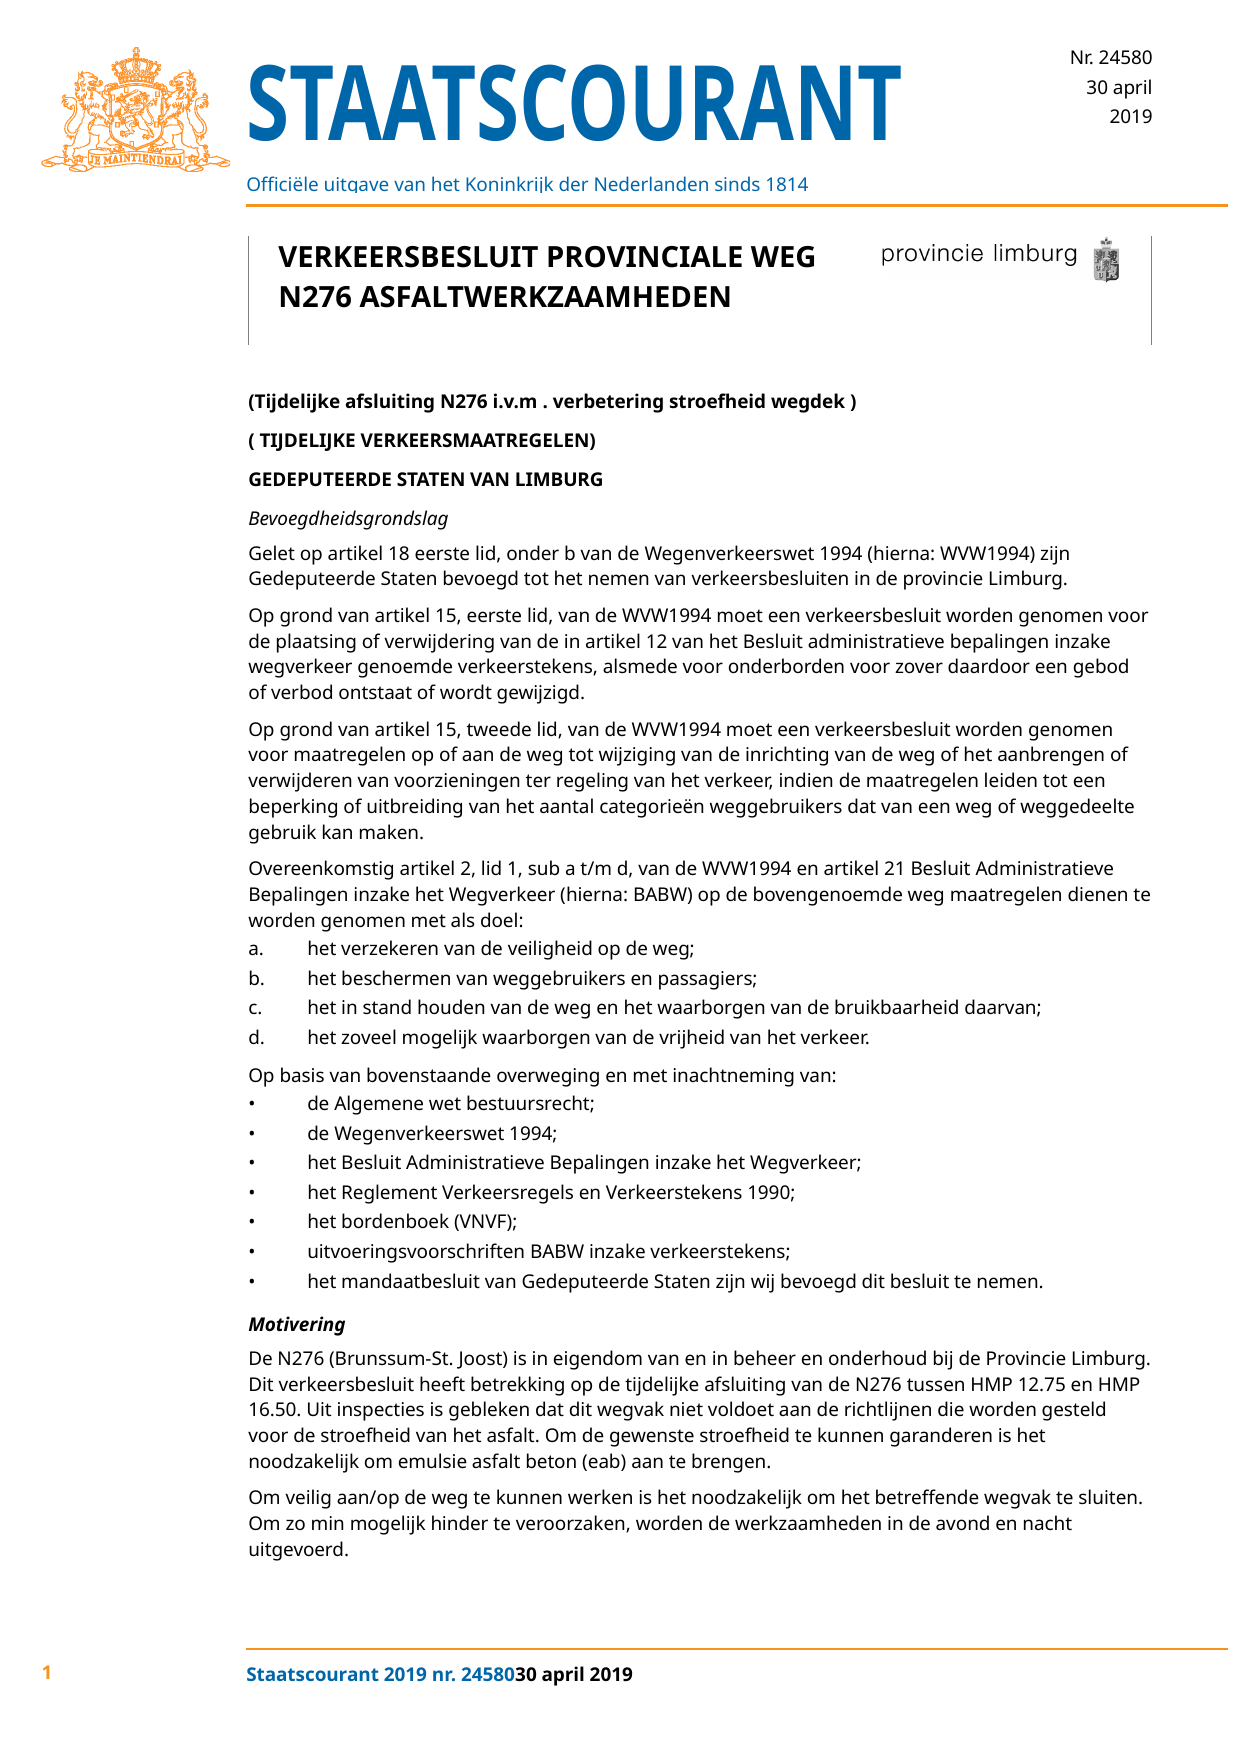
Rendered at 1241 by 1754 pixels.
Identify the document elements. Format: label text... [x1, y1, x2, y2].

picture [41, 47, 231, 172]
text GEDEPUTEERDE STATEN VAN LIMBURG [248, 466, 1152, 492]
list het verzekeren van de veiligheid op de weg; [248, 935, 1152, 961]
list het Reglement Verkeersregels en Verkeerstekens 1990; [248, 1179, 1152, 1205]
table_header [850, 236, 1151, 345]
list het beschermen van weggebruikers en passagiers; [248, 965, 1152, 991]
list uitvoeringsvoorschriften BABW inzake verkeerstekens; [248, 1238, 1152, 1264]
text Gelet op artikel 18 eerste lid, onder b van de Wegenverkeerswet 1994 (hierna: WVW1994) zijn Gedeputeerde Staten bevoegd tot het nemen van verkeersbesluiten in de provincie Limburg. [248, 540, 1152, 591]
text Bevoegdheidsgrondslag [248, 506, 1152, 531]
picture [882, 236, 1119, 283]
text Op grond van artikel 15, eerste lid, van de WVW1994 moet een verkeersbesluit worden genomen voor de plaatsing of verwijdering van de in artikel 12 van het Besluit administratieve bepalingen inzake wegverkeer genoemde verkeerstekens, alsmede voor onderborden voor zover daardoor een gebod of verbod ontstaat of wordt gewijzigd. [248, 602, 1152, 705]
table_header VERKEERSBESLUIT PROVINCIALE WEG N276 ASFALTWERKZAAMHEDEN [249, 236, 850, 345]
text (Tijdelijke afsluiting N276 i.v.m . verbetering stroefheid wegdek ) [248, 388, 1152, 413]
list de Wegenverkeerswet 1994; [248, 1120, 1152, 1146]
list het Besluit Administratieve Bepalingen inzake het Wegverkeer; [248, 1149, 1152, 1175]
text Op basis van bovenstaande overweging en met inachtneming van: [248, 1062, 1152, 1088]
text Op grond van artikel 15, tweede lid, van de WVW1994 moet een verkeersbesluit worden genomen voor maatregelen op of aan de weg tot wijziging van de inrichting van de weg of het aanbrengen of verwijderen van voorzieningen ter regeling van het verkeer, indien de maatregelen leiden tot een beperking of uitbreiding van het aantal categorieën weggebruikers dat van een weg of weggedeelte gebruik kan maken. [248, 716, 1152, 844]
list het zoveel mogelijk waarborgen van de vrijheid van het verkeer. [248, 1024, 1152, 1050]
list het in stand houden van de weg en het waarborgen van de bruikbaarheid daarvan; [248, 994, 1152, 1020]
list het mandaatbesluit van Gedeputeerde Staten zijn wij bevoegd dit besluit te nemen. [248, 1268, 1152, 1293]
text ( TIJDELIJKE VERKEERSMAATREGELEN) [248, 427, 1152, 453]
text Motivering [248, 1311, 1152, 1337]
list het bordenboek (VNVF); [248, 1209, 1152, 1234]
text Om veilig aan/op de weg te kunnen werken is het noodzakelijk om het betreffende wegvak te sluiten. Om zo min mogelijk hinder te veroorzaken, worden de werkzaamheden in de avond en nacht uitgevoerd. [248, 1484, 1152, 1562]
list de Algemene wet bestuursrecht; [248, 1090, 1152, 1116]
text Overeenkomstig artikel 2, lid 1, sub a t/m d, van de WVW1994 en artikel 21 Besluit Administratieve Bepalingen inzake het Wegverkeer (hierna: BABW) op de bovengenoemde weg maatregelen dienen te worden genomen met als doel: [248, 856, 1152, 933]
text De N276 (Brunssum-St. Joost) is in eigendom van en in beheer en onderhoud bij de Provincie Limburg. Dit verkeersbesluit heeft betrekking op de tijdelijke afsluiting van de N276 tussen HMP 12.75 en HMP 16.50. Uit inspecties is gebleken dat dit wegvak niet voldoet aan de richtlijnen die worden gesteld voor de stroefheid van het asfalt. Om de gewenste stroefheid te kunnen garanderen is het noodzakelijk om emulsie asfalt beton (eab) aan te brengen. [248, 1345, 1152, 1474]
